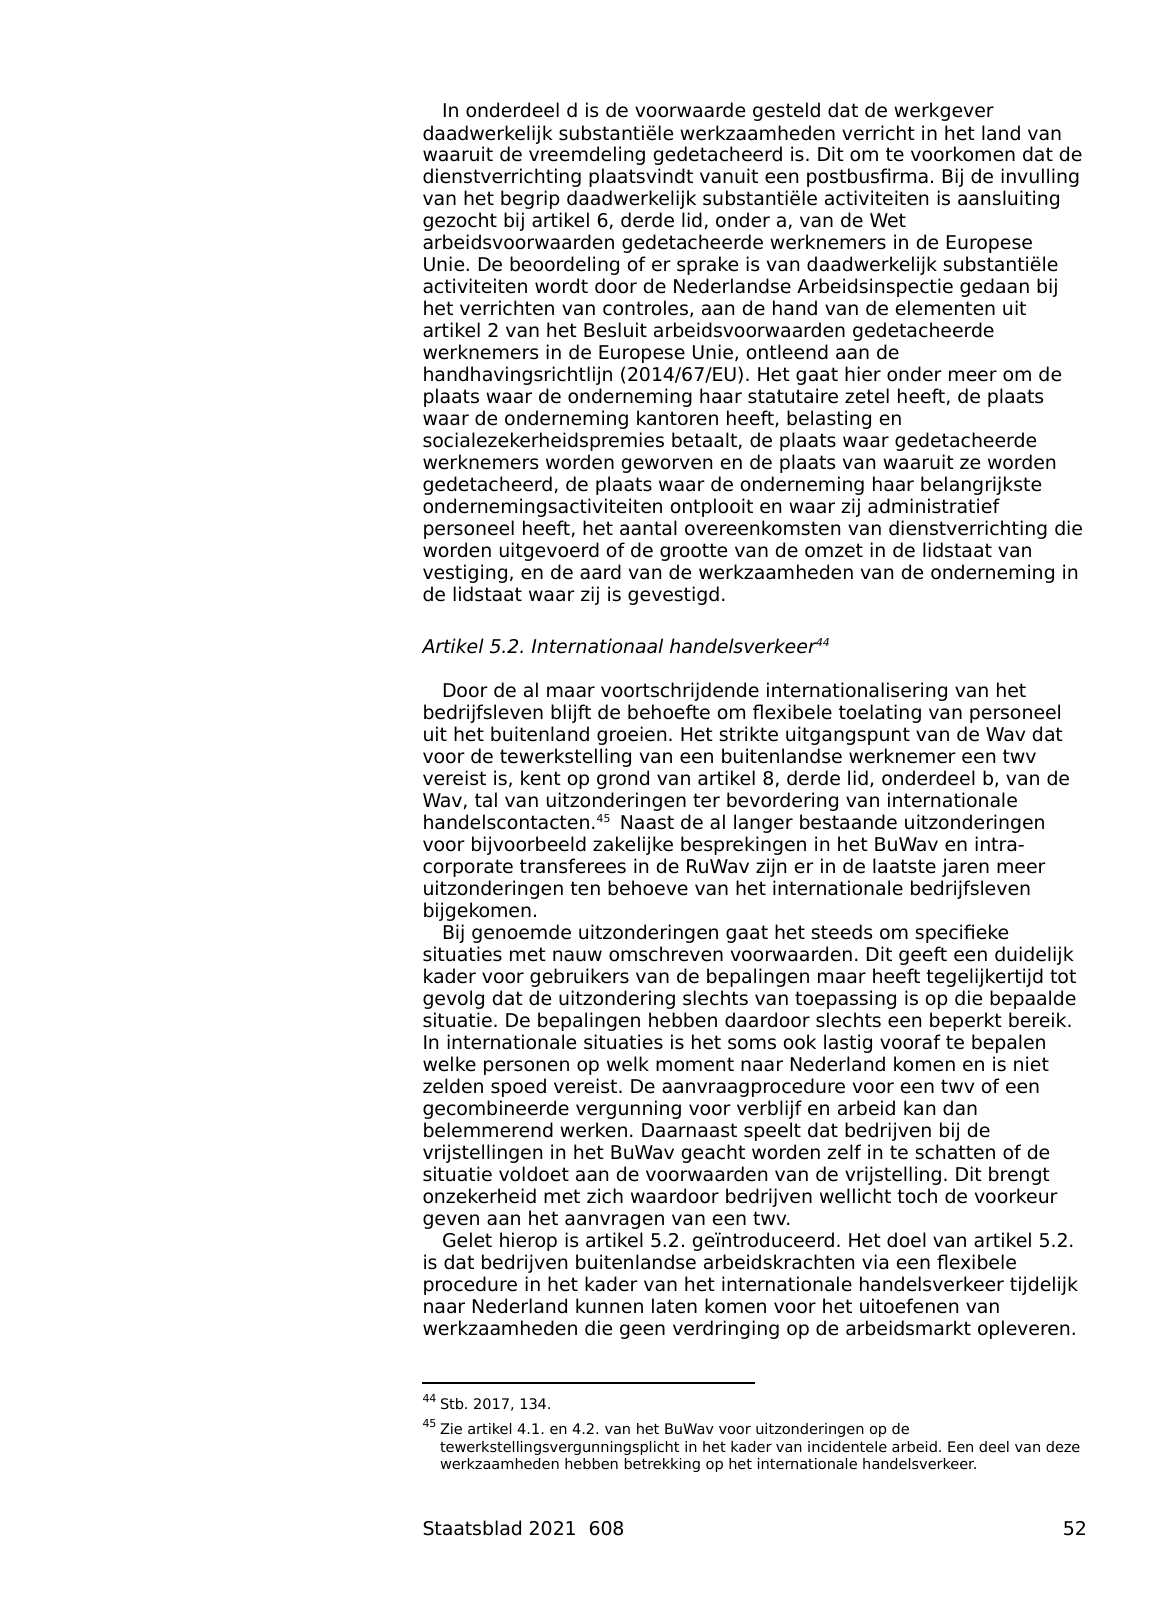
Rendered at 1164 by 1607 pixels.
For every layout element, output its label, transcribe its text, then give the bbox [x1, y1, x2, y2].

text Gelet hierop is artikel 5.2. geïntroduceerd. Het doel van artikel 5.2. is dat bedrijven buitenlandse arbeidskrachten via een flexibele procedure in het kader van het internationale handelsverkeer tijdelijk naar Nederland kunnen laten komen voor het uitoefenen van werkzaamheden die geen verdringing op de arbeidsmarkt opleveren. [422, 1229, 1087, 1339]
text Bij genoemde uitzonderingen gaat het steeds om specifieke situaties met nauw omschreven voorwaarden. Dit geeft een duidelijk kader voor gebruikers van de bepalingen maar heeft tegelijkertijd tot gevolg dat de uitzondering slechts van toepassing is op die bepaalde situatie. De bepalingen hebben daardoor slechts een beperkt bereik. In internationale situaties is het soms ook lastig vooraf te bepalen welke personen op welk moment naar Nederland komen en is niet zelden spoed vereist. De aanvraagprocedure voor een twv of een gecombineerde vergunning voor verblijf en arbeid kan dan belemmerend werken. Daarnaast speelt dat bedrijven bij de vrijstellingen in het BuWav geacht worden zelf in te schatten of de situatie voldoet aan de voorwaarden van de vrijstelling. Dit brengt onzekerheid met zich waardoor bedrijven wellicht toch de voorkeur geven aan het aanvragen van een twv. [422, 922, 1087, 1229]
text Stb. 2017, 134. [422, 1392, 1087, 1414]
text Zie artikel 4.1. en 4.2. van het BuWav voor uitzonderingen op de tewerkstellingsvergunningsplicht in het kader van incidentele arbeid. Een deel van deze werkzaamheden hebben betrekking op het internationale handelsverkeer. [422, 1417, 1087, 1473]
subtitle Artikel 5.2. Internationaal handelsverkeer [422, 636, 1087, 658]
text Door de al maar voortschrijdende internationalisering van het bedrijfsleven blijft de behoefte om flexibele toelating van personeel uit het buitenland groeien. Het strikte uitgangspunt van de Wav dat voor de tewerkstelling van een buitenlandse werknemer een twv vereist is, kent op grond van artikel 8, derde lid, onderdeel b, van de Wav, tal van uitzonderingen ter bevordering van internationale handelscontacten. Naast de al langer bestaande uitzonderingen voor bijvoorbeeld zakelijke besprekingen in het BuWav en intra-corporate transferees in de RuWav zijn er in de laatste jaren meer uitzonderingen ten behoeve van het internationale bedrijfsleven bijgekomen. [422, 680, 1087, 922]
text In onderdeel d is de voorwaarde gesteld dat de werkgever daadwerkelijk substantiële werkzaamheden verricht in het land van waaruit de vreemdeling gedetacheerd is. Dit om te voorkomen dat de dienstverrichting plaatsvindt vanuit een postbusfirma. Bij de invulling van het begrip daadwerkelijk substantiële activiteiten is aansluiting gezocht bij artikel 6, derde lid, onder a, van de Wet arbeidsvoorwaarden gedetacheerde werknemers in de Europese Unie. De beoordeling of er sprake is van daadwerkelijk substantiële activiteiten wordt door de Nederlandse Arbeidsinspectie gedaan bij het verrichten van controles, aan de hand van de elementen uit artikel 2 van het Besluit arbeidsvoorwaarden gedetacheerde werknemers in de Europese Unie, ontleend aan de handhavingsrichtlijn (2014/67/EU). Het gaat hier onder meer om de plaats waar de onderneming haar statutaire zetel heeft, de plaats waar de onderneming kantoren heeft, belasting en socialezekerheidspremies betaalt, de plaats waar gedetacheerde werknemers worden geworven en de plaats van waaruit ze worden gedetacheerd, de plaats waar de onderneming haar belangrijkste ondernemingsactiviteiten ontplooit en waar zij administratief personeel heeft, het aantal overeenkomsten van dienstverrichting die worden uitgevoerd of de grootte van de omzet in de lidstaat van vestiging, en de aard van de werkzaamheden van de onderneming in de lidstaat waar zij is gevestigd. [422, 100, 1087, 606]
